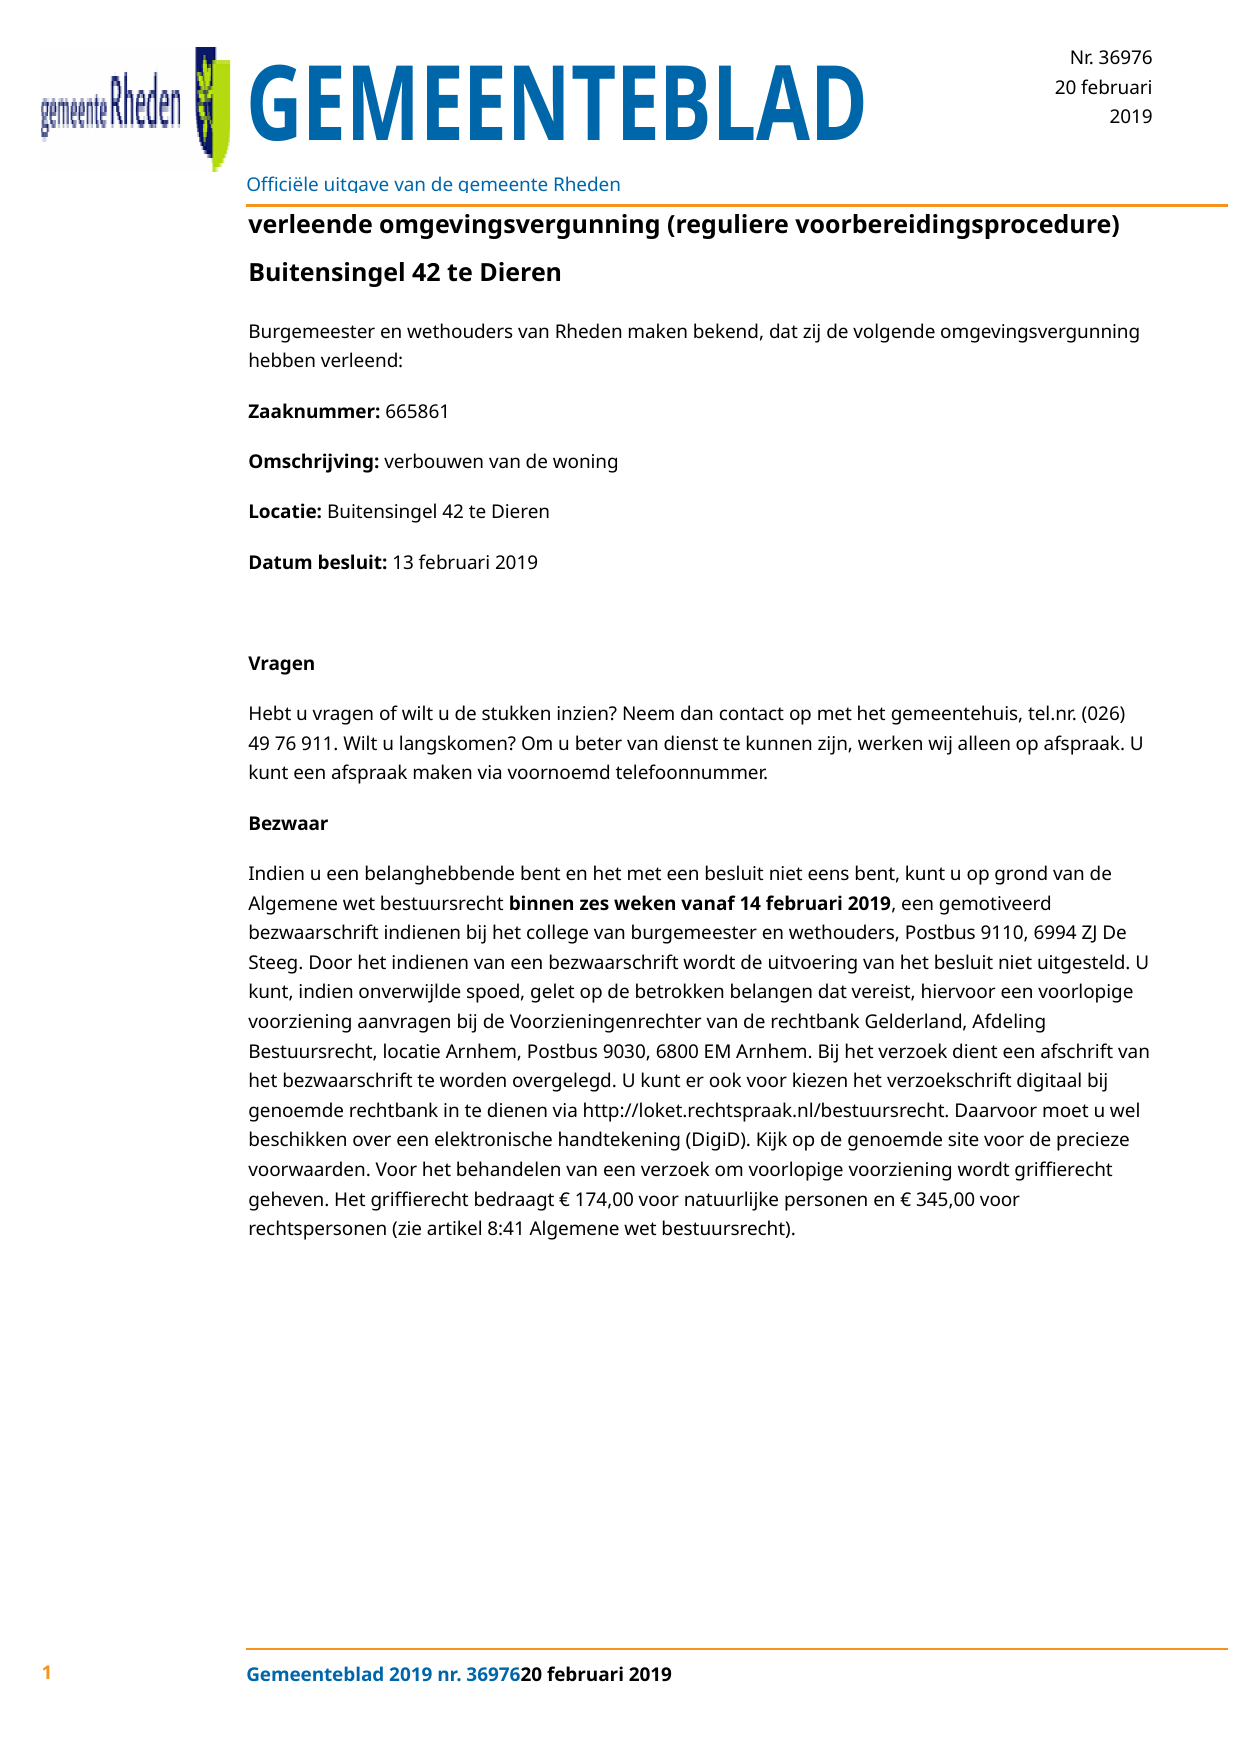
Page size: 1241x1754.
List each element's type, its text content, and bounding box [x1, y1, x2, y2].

text Omschrijving: verbouwen van de woning [248, 448, 1152, 474]
text Bezwaar [248, 810, 1152, 836]
text Datum besluit: 13 februari 2019 [248, 549, 1152, 575]
text verleende omgevingsvergunning (reguliere voorbereidingsprocedure) Buitensingel 42 te Dieren [248, 207, 1152, 288]
text Zaaknummer: 665861 [248, 398, 1152, 424]
text Vragen [248, 650, 1152, 676]
picture [41, 47, 231, 172]
text Indien u een belanghebbende bent en het met een besluit niet eens bent, kunt u op grond van de Algemene wet bestuursrecht binnen zes weken vanaf 14 februari 2019, een gemotiveerd bezwaarschrift indienen bij het college van burgemeester en wethouders, Postbus 9110, 6994 ZJ De Steeg. Door het indienen van een bezwaarschrift wordt de uitvoering van het besluit niet uitgesteld. U kunt, indien onverwijlde spoed, gelet op de betrokken belangen dat vereist, hiervoor een voorlopige voorziening aanvragen bij de Voorzieningenrechter van de rechtbank Gelderland, Afdeling Bestuursrecht, locatie Arnhem, Postbus 9030, 6800 EM Arnhem. Bij het verzoek dient een afschrift van het bezwaarschrift te worden overgelegd. U kunt er ook voor kiezen het verzoekschrift digitaal bij genoemde rechtbank in te dienen via http://loket.rechtspraak.nl/bestuursrecht. Daarvoor moet u wel beschikken over een elektronische handtekening (DigiD). Kijk op de genoemde site voor de precieze voorwaarden. Voor het behandelen van een verzoek om voorlopige voorziening wordt griffierecht geheven. Het griffierecht bedraagt € 174,00 voor natuurlijke personen en € 345,00 voor rechtspersonen (zie artikel 8:41 Algemene wet bestuursrecht). [248, 860, 1152, 1241]
text Locatie: Buitensingel 42 te Dieren [248, 499, 1152, 524]
text Hebt u vragen of wilt u de stukken inzien? Neem dan contact op met het gemeentehuis, tel.nr. (026) 49 76 911. Wilt u langskomen? Om u beter van dienst te kunnen zijn, werken wij alleen op afspraak. U kunt een afspraak maken via voornoemd telefoonnummer. [248, 700, 1152, 785]
text Burgemeester en wethouders van Rheden maken bekend, dat zij de volgende omgevingsvergunning hebben verleend: [248, 318, 1152, 373]
